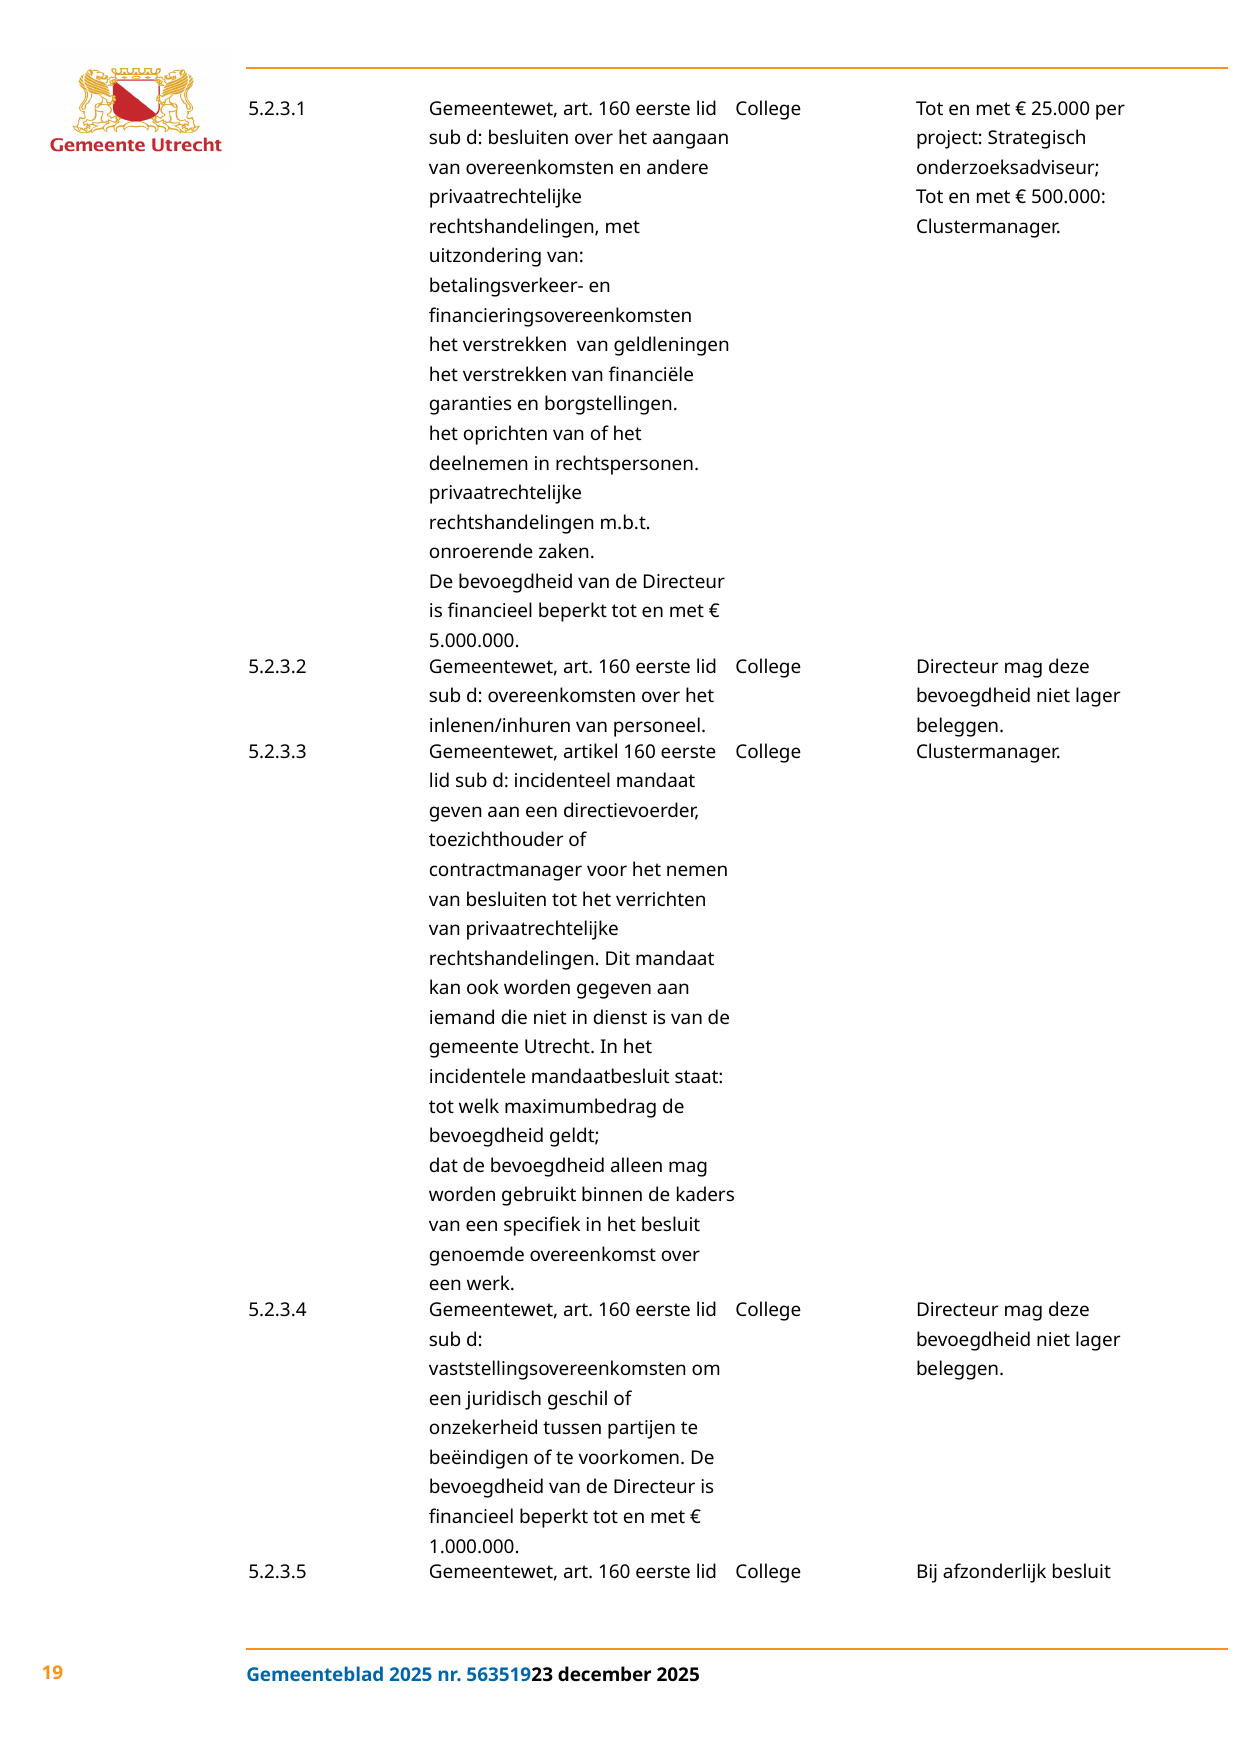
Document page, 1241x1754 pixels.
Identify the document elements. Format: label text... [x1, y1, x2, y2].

table_cell Gemeentewet, art. 160 eerste lid sub d: vaststellingsovereenkomsten om een juridisch geschil of onzekerheid tussen partijen te beëindigen of te voorkomen. De bevoegdheid van de Directeur is financieel beperkt tot en met € 1.000.000. [429, 1296, 735, 1558]
table_cell Gemeentewet, artikel 160 eerste lid sub d: incidenteel mandaat geven aan een directievoerder, toezichthouder of contractmanager voor het nemen van besluiten tot het verrichten van privaatrechtelijke rechtshandelingen. Dit mandaat kan ook worden gegeven aan iemand die niet in dienst is van de gemeente Utrecht. In het incidentele mandaatbesluit staat: tot welk maximumbedrag de bevoegdheid geldt; dat de bevoegdheid alleen mag worden gebruikt binnen de kaders van een specifiek in het besluit genoemde overeenkomst over een werk. [429, 738, 735, 1296]
table_cell Gemeentewet, art. 160 eerste lid [429, 1559, 735, 1584]
table_cell College [735, 738, 916, 1296]
table_cell College [735, 1559, 916, 1584]
table_cell Gemeentewet, art. 160 eerste lid sub d: overeenkomsten over het inlenen/inhuren van personeel. [429, 653, 735, 738]
table_cell Directeur mag deze bevoegdheid niet lager beleggen. [916, 653, 1152, 738]
table_cell College [735, 1296, 916, 1558]
table_cell College [735, 95, 916, 653]
table_cell Clustermanager. [916, 738, 1152, 1296]
table_cell Bij afzonderlijk besluit [916, 1559, 1152, 1584]
picture [41, 47, 231, 172]
table_cell 5.2.3.3 [248, 738, 429, 1296]
table_cell 5.2.3.2 [248, 653, 429, 738]
table_cell College [735, 653, 916, 738]
table_cell 5.2.3.1 [248, 95, 429, 653]
table_cell 5.2.3.4 [248, 1296, 429, 1558]
table_cell 5.2.3.5 [248, 1559, 429, 1584]
table_cell Tot en met € 25.000 per project: Strategisch onderzoeksadviseur; Tot en met € 500.000: Clustermanager. [916, 95, 1152, 653]
table_cell Gemeentewet, art. 160 eerste lid sub d: besluiten over het aangaan van overeenkomsten en andere privaatrechtelijke rechtshandelingen, met uitzondering van: betalingsverkeer- en financieringsovereenkomsten het verstrekken van geldleningen het verstrekken van financiële garanties en borgstellingen. het oprichten van of het deelnemen in rechtspersonen. privaatrechtelijke rechtshandelingen m.b.t. onroerende zaken. De bevoegdheid van de Directeur is financieel beperkt tot en met € 5.000.000. [429, 95, 735, 653]
table_cell Directeur mag deze bevoegdheid niet lager beleggen. [916, 1296, 1152, 1558]
